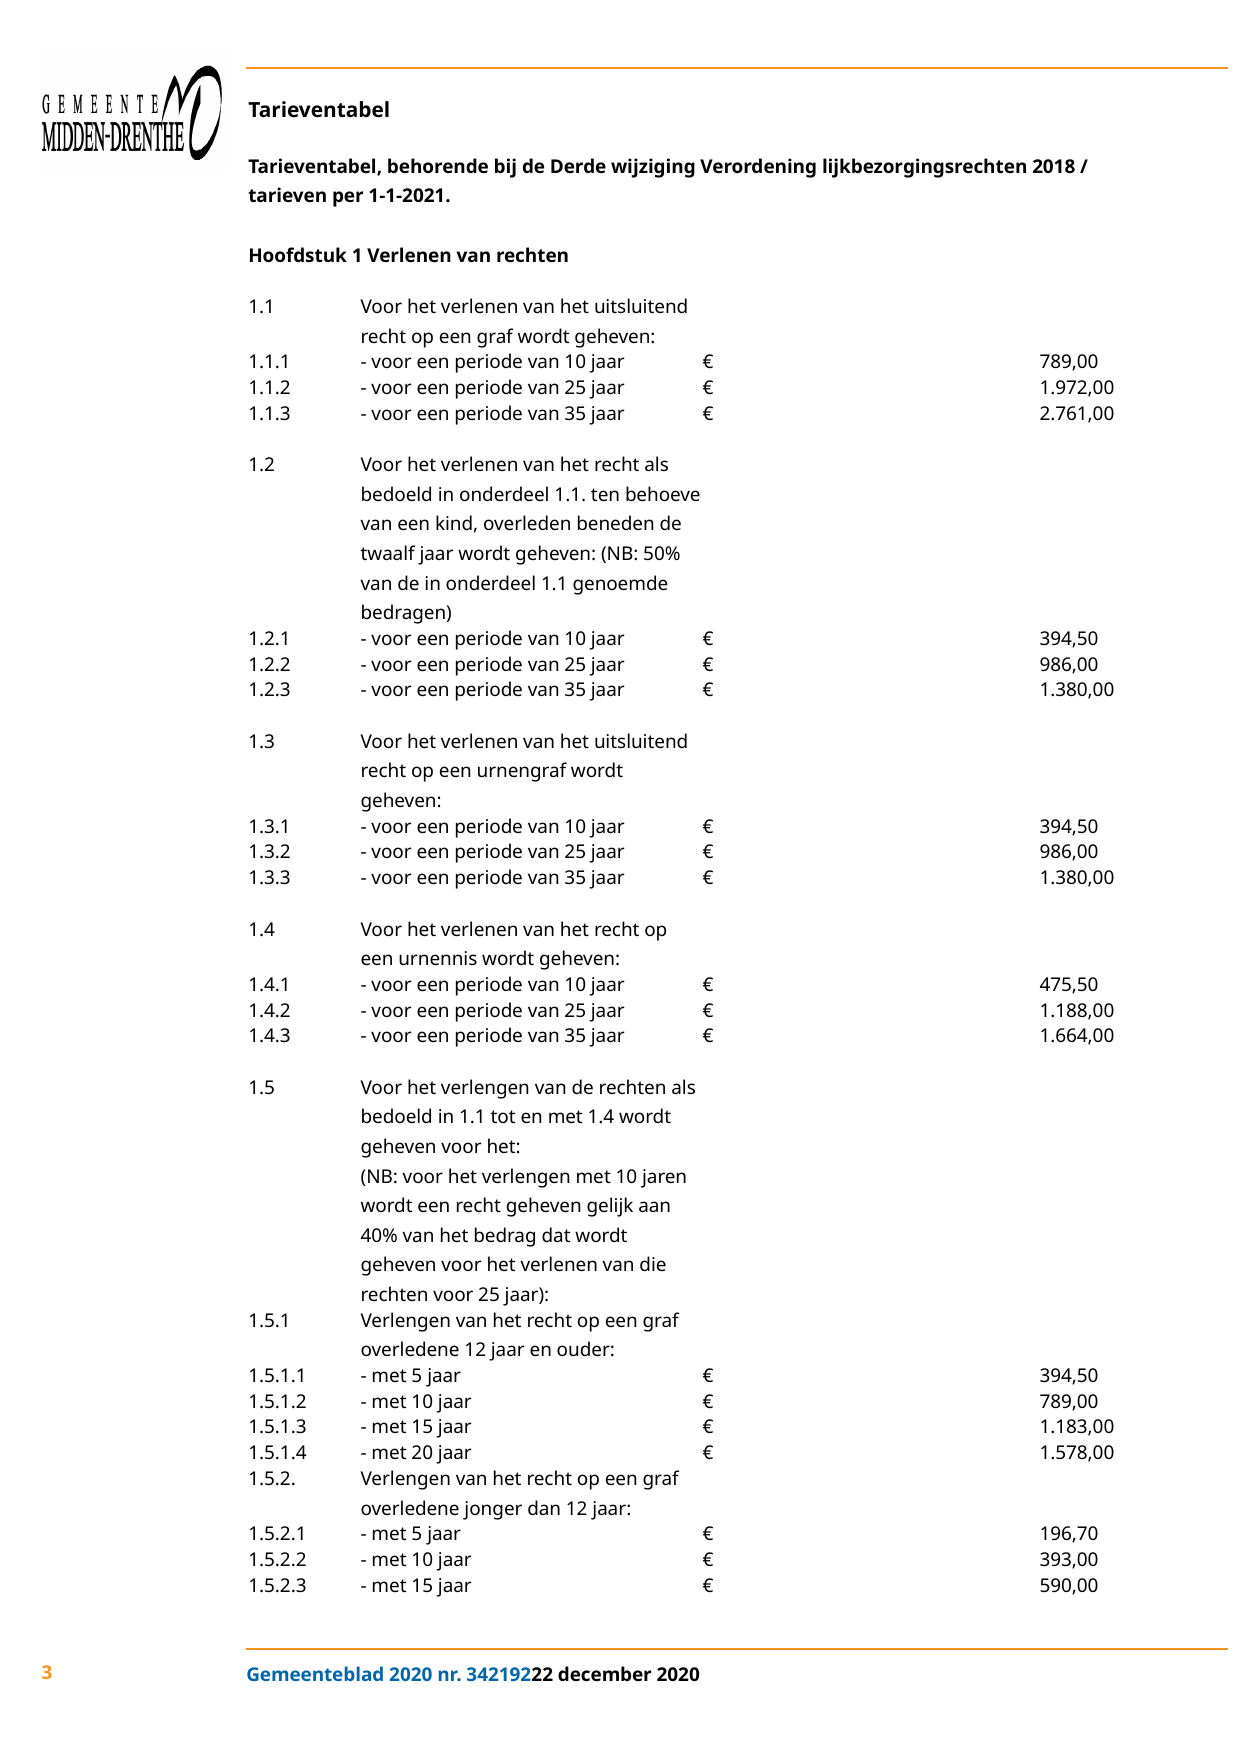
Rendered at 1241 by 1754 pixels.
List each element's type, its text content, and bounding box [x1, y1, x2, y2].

table_header [702, 242, 1039, 267]
table_cell - voor een periode van 10 jaar [360, 625, 702, 651]
table_cell [1039, 728, 1152, 813]
table_cell 789,00 [1039, 349, 1152, 374]
table_cell 1.5.1.1 [248, 1362, 360, 1388]
table_cell - voor een periode van 35 jaar [360, 864, 702, 890]
table_cell 1.3.3 [248, 864, 360, 890]
table_cell [1039, 916, 1152, 971]
table_cell [1039, 268, 1152, 293]
table_cell Voor het verlenen van het recht op een urnennis wordt geheven: [360, 916, 702, 971]
table_cell 394,50 [1039, 1362, 1152, 1388]
table_cell € [702, 997, 1039, 1023]
table_cell 1.1.3 [248, 400, 360, 426]
table_cell 2.761,00 [1039, 400, 1152, 426]
table_cell [702, 702, 1039, 728]
table_cell € [702, 1439, 1039, 1465]
table_cell 1.1.1 [248, 349, 360, 374]
table_cell - voor een periode van 25 jaar [360, 839, 702, 864]
table_cell € [702, 813, 1039, 839]
table_cell 1.5.2.1 [248, 1520, 360, 1546]
table_cell [702, 1074, 1039, 1307]
table_cell 196,70 [1039, 1520, 1152, 1546]
table_cell [702, 916, 1039, 971]
table_cell - met 5 jaar [360, 1362, 702, 1388]
table_cell [248, 702, 360, 728]
table_cell [360, 890, 702, 916]
table_cell [248, 426, 360, 451]
table_cell [1039, 1048, 1152, 1074]
table_cell 1.2.2 [248, 651, 360, 677]
table_cell 1.5.1.2 [248, 1388, 360, 1414]
table_cell € [702, 400, 1039, 426]
table_cell - met 20 jaar [360, 1439, 702, 1465]
table_cell 590,00 [1039, 1572, 1152, 1598]
text Tarieventabel, behorende bij de Derde wijziging Verordening lijkbezorgingsrechten 2018 / tarieven per 1-1-2021. [248, 153, 1152, 208]
table_cell 393,00 [1039, 1546, 1152, 1572]
table_cell [702, 451, 1039, 625]
table_cell [702, 1048, 1039, 1074]
table_cell 1.2.1 [248, 625, 360, 651]
table_cell € [702, 1023, 1039, 1048]
table_cell [1039, 426, 1152, 451]
table_cell [1039, 890, 1152, 916]
table_cell 1.5.1.3 [248, 1414, 360, 1439]
table_cell Voor het verlengen van de rechten als bedoeld in 1.1 tot en met 1.4 wordt geheven voor het: (NB: voor het verlengen met 10 jaren wordt een recht geheven gelijk aan 40% van het bedrag dat wordt geheven voor het verlenen van die rechten voor 25 jaar): [360, 1074, 702, 1307]
table_cell Verlengen van het recht op een graf overledene jonger dan 12 jaar: [360, 1465, 702, 1520]
table_cell € [702, 677, 1039, 702]
text Tarieventabel [248, 95, 1152, 123]
table_cell 475,50 [1039, 971, 1152, 997]
table_cell 1.5.1 [248, 1307, 360, 1362]
table_cell [702, 1465, 1039, 1520]
table_cell 1.4.1 [248, 971, 360, 997]
table_cell 1.5.1.4 [248, 1439, 360, 1465]
table_cell Voor het verlenen van het uitsluitend recht op een graf wordt geheven: [360, 293, 702, 348]
table_cell - voor een periode van 35 jaar [360, 400, 702, 426]
table_cell € [702, 1546, 1039, 1572]
table_cell € [702, 971, 1039, 997]
table_cell [360, 702, 702, 728]
table_cell € [702, 864, 1039, 890]
table_cell - voor een periode van 10 jaar [360, 971, 702, 997]
table_cell 1.1.2 [248, 374, 360, 400]
table_cell [702, 1307, 1039, 1362]
table_cell - met 10 jaar [360, 1546, 702, 1572]
table_cell 1.1 [248, 293, 360, 348]
table_cell 394,50 [1039, 813, 1152, 839]
table_cell € [702, 1362, 1039, 1388]
table_cell [1039, 1074, 1152, 1307]
table_cell 1.5.2.2 [248, 1546, 360, 1572]
table_cell 789,00 [1039, 1388, 1152, 1414]
table_cell - voor een periode van 25 jaar [360, 997, 702, 1023]
table_cell [702, 293, 1039, 348]
table_cell 1.5 [248, 1074, 360, 1307]
table_cell 1.3.1 [248, 813, 360, 839]
table_cell € [702, 625, 1039, 651]
picture [41, 47, 231, 172]
table_cell [1039, 293, 1152, 348]
table_cell [702, 426, 1039, 451]
table_cell Verlengen van het recht op een graf overledene 12 jaar en ouder: [360, 1307, 702, 1362]
table_cell [1039, 1307, 1152, 1362]
table_cell [1039, 1465, 1152, 1520]
table_cell [1039, 451, 1152, 625]
table_cell 986,00 [1039, 839, 1152, 864]
table_cell € [702, 651, 1039, 677]
table_cell - met 15 jaar [360, 1572, 702, 1598]
table_cell 1.664,00 [1039, 1023, 1152, 1048]
table_cell 394,50 [1039, 625, 1152, 651]
table_cell Voor het verlenen van het uitsluitend recht op een urnengraf wordt geheven: [360, 728, 702, 813]
table_header [1039, 242, 1152, 267]
table_cell - met 15 jaar [360, 1414, 702, 1439]
table_cell - voor een periode van 35 jaar [360, 1023, 702, 1048]
table_cell 1.380,00 [1039, 864, 1152, 890]
table_cell - voor een periode van 25 jaar [360, 374, 702, 400]
table_cell [248, 890, 360, 916]
table_cell - voor een periode van 10 jaar [360, 349, 702, 374]
table_cell [360, 426, 702, 451]
table_cell [1039, 702, 1152, 728]
table_cell 1.3.2 [248, 839, 360, 864]
table_cell 1.4.2 [248, 997, 360, 1023]
table_cell - met 10 jaar [360, 1388, 702, 1414]
table_cell 1.3 [248, 728, 360, 813]
table_cell 986,00 [1039, 651, 1152, 677]
table_cell - voor een periode van 25 jaar [360, 651, 702, 677]
table_cell € [702, 1414, 1039, 1439]
table_cell € [702, 1388, 1039, 1414]
table_cell 1.4 [248, 916, 360, 971]
table_cell € [702, 839, 1039, 864]
table_cell [702, 890, 1039, 916]
table_cell € [702, 374, 1039, 400]
table_cell [360, 268, 702, 293]
table_cell - voor een periode van 35 jaar [360, 677, 702, 702]
table_cell 1.188,00 [1039, 997, 1152, 1023]
table_cell 1.972,00 [1039, 374, 1152, 400]
table_cell - voor een periode van 10 jaar [360, 813, 702, 839]
table_cell € [702, 1572, 1039, 1598]
table_cell 1.2 [248, 451, 360, 625]
table_cell 1.5.2.3 [248, 1572, 360, 1598]
table_cell 1.4.3 [248, 1023, 360, 1048]
table_cell 1.183,00 [1039, 1414, 1152, 1439]
table_cell - met 5 jaar [360, 1520, 702, 1546]
table_cell [248, 1048, 360, 1074]
table_cell € [702, 1520, 1039, 1546]
table_cell Voor het verlenen van het recht als bedoeld in onderdeel 1.1. ten behoeve van een kind, overleden beneden de twaalf jaar wordt geheven: (NB: 50% van de in onderdeel 1.1 genoemde bedragen) [360, 451, 702, 625]
table_cell 1.578,00 [1039, 1439, 1152, 1465]
table_cell € [702, 349, 1039, 374]
table_cell [248, 268, 360, 293]
table_cell 1.2.3 [248, 677, 360, 702]
table_cell [702, 268, 1039, 293]
table_cell 1.5.2. [248, 1465, 360, 1520]
table_cell 1.380,00 [1039, 677, 1152, 702]
table_cell [360, 1048, 702, 1074]
table_cell [702, 728, 1039, 813]
table_header Hoofdstuk 1 Verlenen van rechten [248, 242, 702, 267]
